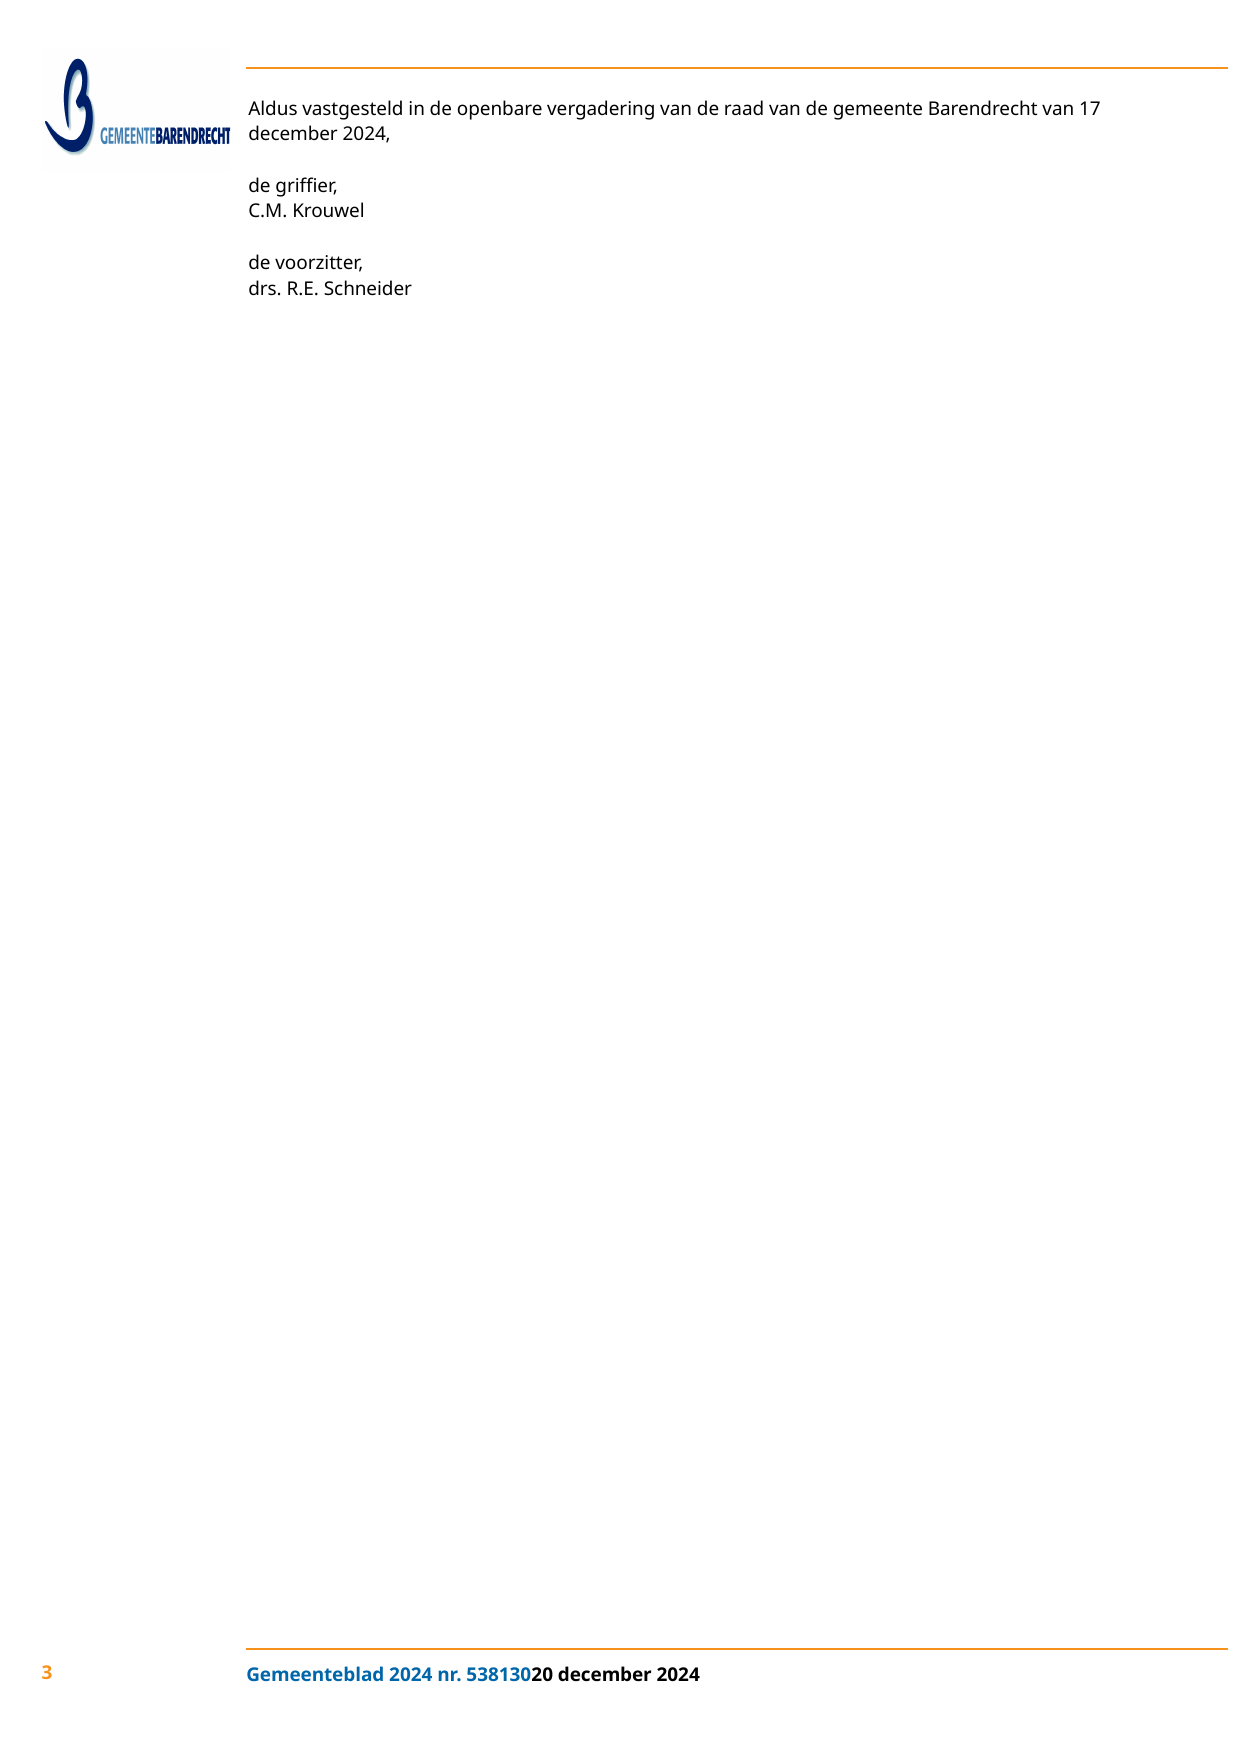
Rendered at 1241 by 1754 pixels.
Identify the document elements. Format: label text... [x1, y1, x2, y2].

text de griffier, [248, 172, 1152, 198]
text de voorzitter, [248, 249, 1152, 275]
picture [41, 47, 231, 172]
text Aldus vastgesteld in de openbare vergadering van de raad van de gemeente Barendrecht van 17 december 2024, [248, 95, 1152, 146]
text C.M. Krouwel [248, 198, 1152, 223]
text drs. R.E. Schneider [248, 275, 1152, 301]
